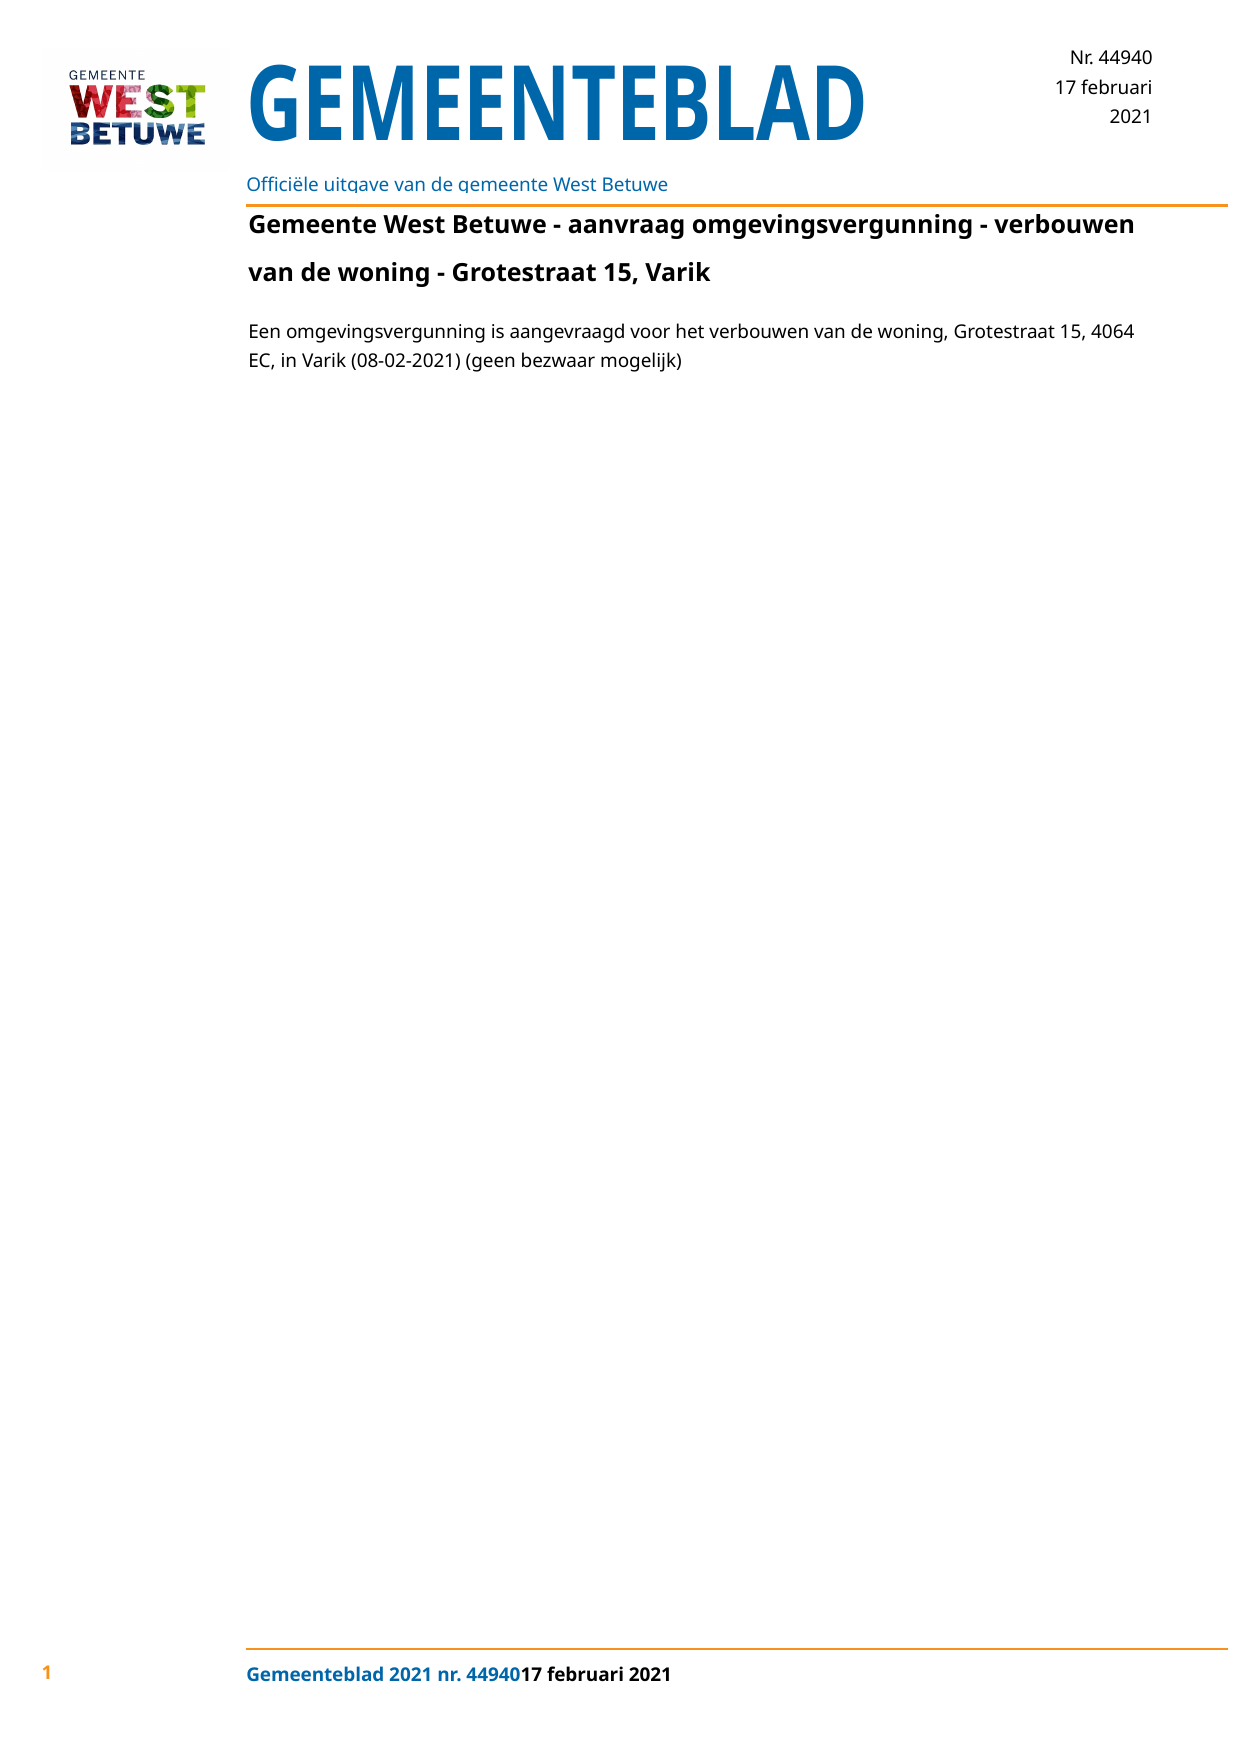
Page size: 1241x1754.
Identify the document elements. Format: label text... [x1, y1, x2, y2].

picture [41, 47, 231, 172]
text Gemeente West Betuwe - aanvraag omgevingsvergunning - verbouwen van de woning - Grotestraat 15, Varik [248, 207, 1152, 288]
text Een omgevingsvergunning is aangevraagd voor het verbouwen van de woning, Grotestraat 15, 4064 EC, in Varik (08-02-2021) (geen bezwaar mogelijk) [248, 318, 1152, 373]
